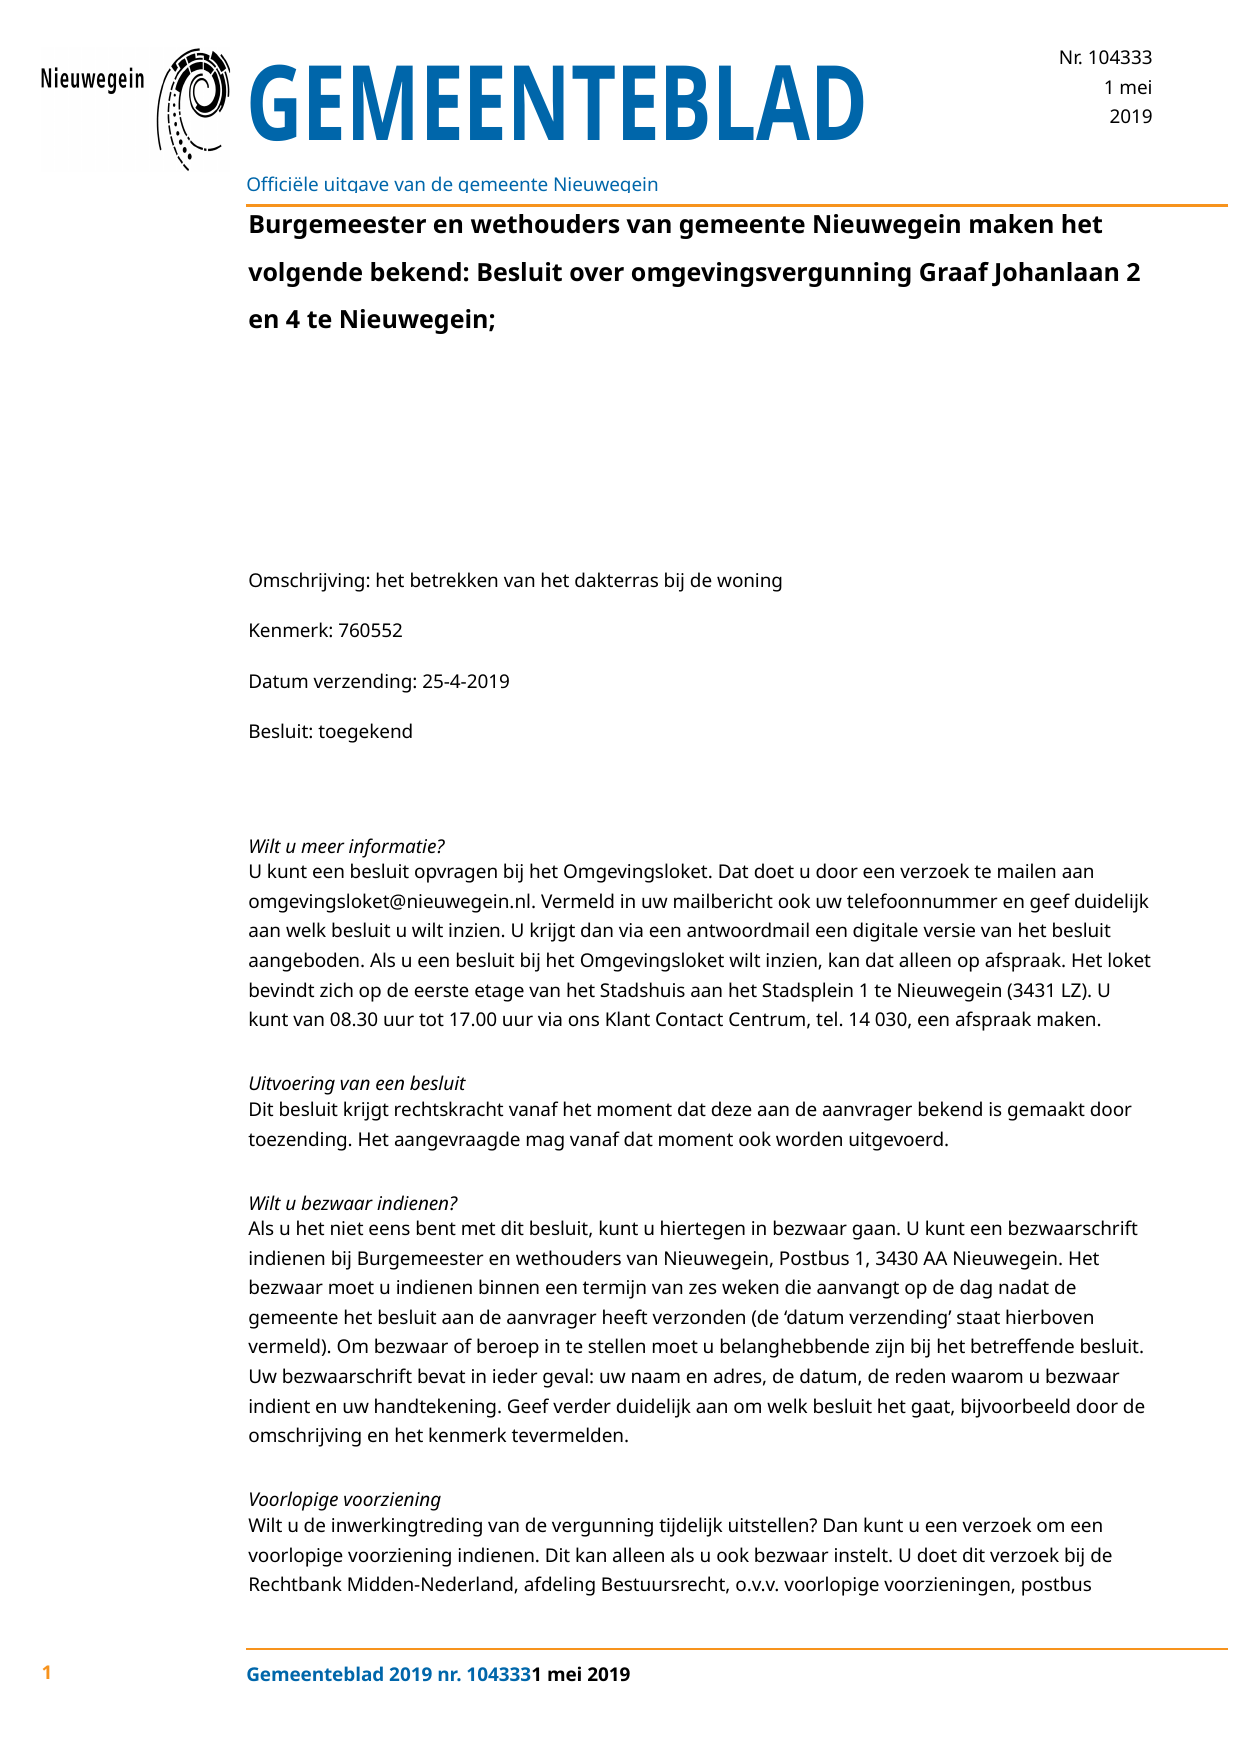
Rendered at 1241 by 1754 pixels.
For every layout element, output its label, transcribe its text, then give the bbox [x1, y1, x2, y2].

text Voorlopige voorziening [248, 1486, 1152, 1512]
text Wilt u bezwaar indienen? [248, 1190, 1152, 1215]
text Uitvoering van een besluit [248, 1070, 1152, 1096]
picture [41, 47, 231, 172]
text U kunt een besluit opvragen bij het Omgevingsloket. Dat doet u door een verzoek te mailen aan omgevingsloket@nieuwegein.nl. Vermeld in uw mailbericht ook uw telefoonnummer en geef duidelijk aan welk besluit u wilt inzien. U krijgt dan via een antwoordmail een digitale versie van het besluit aangeboden. Als u een besluit bij het Omgevingsloket wilt inzien, kan dat alleen op afspraak. Het loket bevindt zich op de eerste etage van het Stadshuis aan het Stadsplein 1 te Nieuwegein (3431 LZ). U kunt van 08.30 uur tot 17.00 uur via ons Klant Contact Centrum, tel. 14 030, een afspraak maken. [248, 858, 1152, 1032]
text Als u het niet eens bent met dit besluit, kunt u hiertegen in bezwaar gaan. U kunt een bezwaarschrift indienen bij Burgemeester en wethouders van Nieuwegein, Postbus 1, 3430 AA Nieuwegein. Het bezwaar moet u indienen binnen een termijn van zes weken die aanvangt op de dag nadat de gemeente het besluit aan de aanvrager heeft verzonden (de ‘datum verzending’ staat hierboven vermeld). Om bezwaar of beroep in te stellen moet u belanghebbende zijn bij het betreffende besluit. Uw bezwaarschrift bevat in ieder geval: uw naam en adres, de datum, de reden waarom u bezwaar indient en uw handtekening. Geef verder duidelijk aan om welk besluit het gaat, bijvoorbeeld door de omschrijving en het kenmerk tevermelden. [248, 1215, 1152, 1448]
text Kenmerk: 760552 [248, 618, 1152, 643]
text Dit besluit krijgt rechtskracht vanaf het moment dat deze aan de aanvrager bekend is gemaakt door toezending. Het aangevraagde mag vanaf dat moment ook worden uitgevoerd. [248, 1096, 1152, 1151]
text Besluit: toegekend [248, 718, 1152, 744]
text Wilt u de inwerkingtreding van de vergunning tijdelijk uitstellen? Dan kunt u een verzoek om een voorlopige voorziening indienen. Dit kan alleen als u ook bezwaar instelt. U doet dit verzoek bij de Rechtbank Midden-Nederland, afdeling Bestuursrecht, o.v.v. voorlopige voorzieningen, postbus [248, 1512, 1152, 1597]
text Datum verzending: 25-4-2019 [248, 668, 1152, 694]
text Omschrijving: het betrekken van het dakterras bij de woning [248, 567, 1152, 593]
text Wilt u meer informatie? [248, 833, 1152, 858]
text Burgemeester en wethouders van gemeente Nieuwegein maken het volgende bekend: Besluit over omgevingsvergunning Graaf Johanlaan 2 en 4 te Nieuwegein; [248, 207, 1152, 336]
